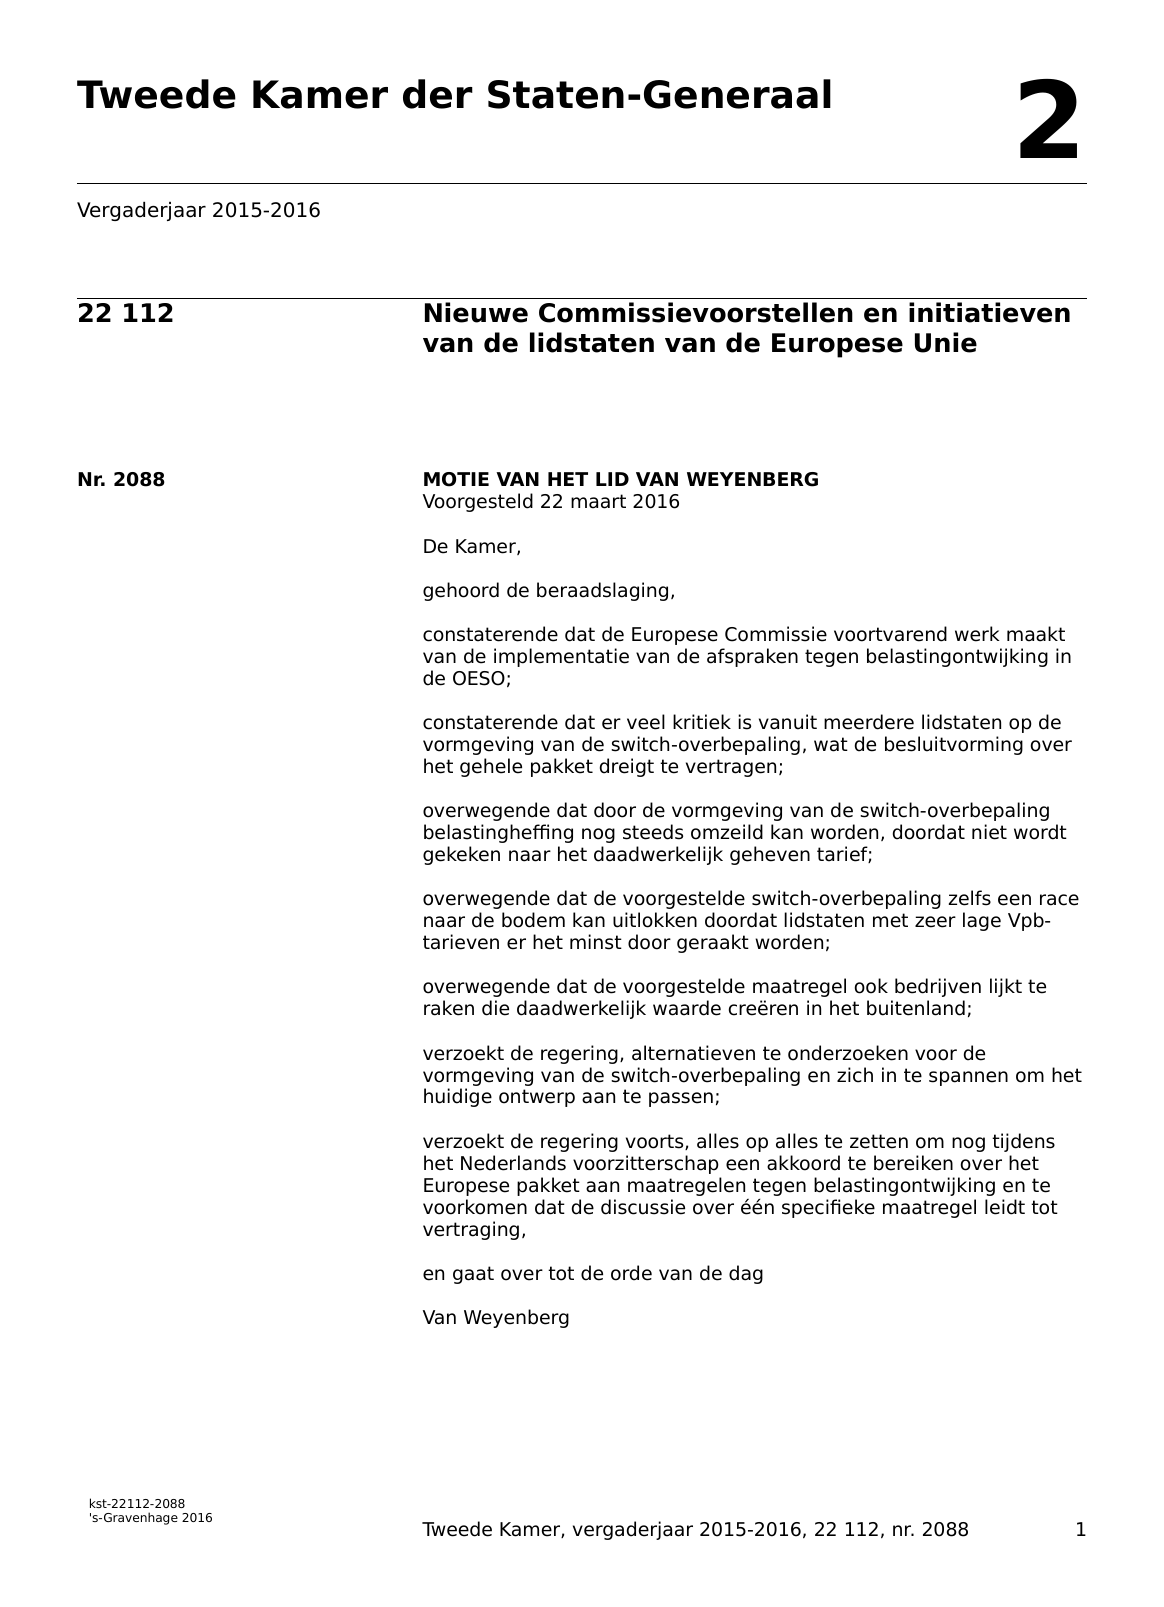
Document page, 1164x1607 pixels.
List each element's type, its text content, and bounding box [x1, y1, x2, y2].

text kst-22112-2088 [88, 1497, 323, 1511]
text overwegende dat de voorgestelde maatregel ook bedrijven lijkt te raken die daadwerkelijk waarde creëren in het buitenland; [422, 976, 1087, 1020]
text gehoord de beraadslaging, [422, 580, 1087, 602]
subtitle Nr. 2088 MOTIE VAN HET LID VAN WEYENBERG [77, 469, 1087, 491]
text overwegende dat door de vormgeving van de switch-overbepaling belastingheffing nog steeds omzeild kan worden, doordat niet wordt gekeken naar het daadwerkelijk geheven tarief; [422, 800, 1087, 866]
text overwegende dat de voorgestelde switch-overbepaling zelfs een race naar de bodem kan uitlokken doordat lidstaten met zeer lage Vpb-tarieven er het minst door geraakt worden; [422, 888, 1087, 954]
subtitle 22 112 Nieuwe Commissievoorstellen en initiatieven van de lidstaten van de Europese Unie [77, 299, 1087, 358]
text 's-Gravenhage 2016 [88, 1511, 323, 1525]
table_header Tweede Kamer der Staten-Generaal [77, 59, 886, 183]
text verzoekt de regering, alternatieven te onderzoeken voor de vormgeving van de switch-overbepaling en zich in te spannen om het huidige ontwerp aan te passen; [422, 1042, 1087, 1108]
table_header 2 [886, 59, 1087, 183]
text constaterende dat er veel kritiek is vanuit meerdere lidstaten op de vormgeving van de switch-overbepaling, wat de besluitvorming over het gehele pakket dreigt te vertragen; [422, 712, 1087, 778]
table_cell Vergaderjaar 2015-2016 [77, 184, 1087, 298]
text en gaat over tot de orde van de dag [422, 1263, 1087, 1285]
text constaterende dat de Europese Commissie voortvarend werk maakt van de implementatie van de afspraken tegen belastingontwijking in de OESO; [422, 624, 1087, 690]
text Voorgesteld 22 maart 2016 [422, 491, 1087, 513]
text Van Weyenberg [422, 1307, 1087, 1329]
text verzoekt de regering voorts, alles op alles te zetten om nog tijdens het Nederlands voorzitterschap een akkoord te bereiken over het Europese pakket aan maatregelen tegen belastingontwijking en te voorkomen dat de discussie over één specifieke maatregel leidt tot vertraging, [422, 1131, 1087, 1241]
text De Kamer, [422, 536, 1087, 557]
